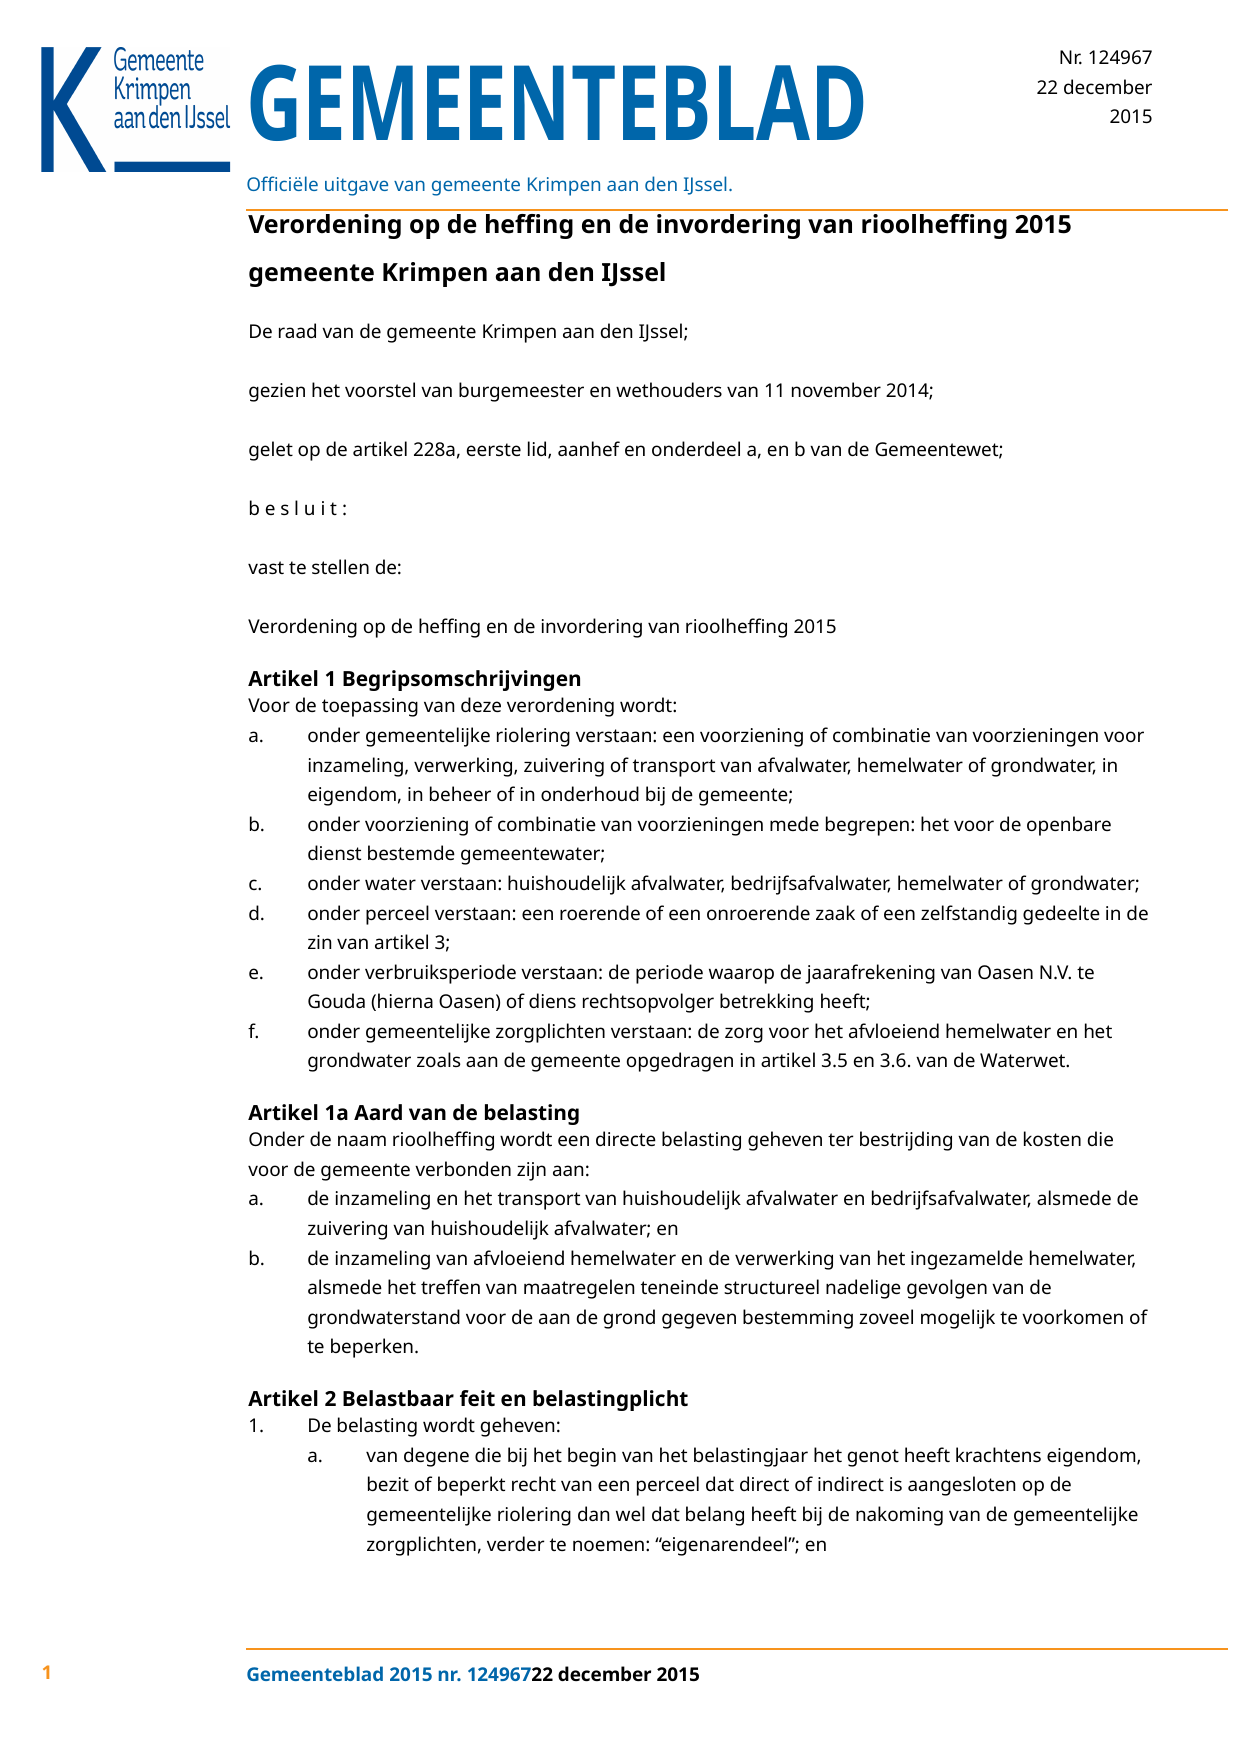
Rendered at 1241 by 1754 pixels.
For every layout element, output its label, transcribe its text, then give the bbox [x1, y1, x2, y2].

list onder water verstaan: huishoudelijk afvalwater, bedrijfsafvalwater, hemelwater of grondwater; [248, 870, 1152, 896]
text Verordening op de heffing en de invordering van rioolheffing 2015 gemeente Krimpen aan den IJssel [248, 211, 1152, 288]
text De raad van de gemeente Krimpen aan den IJssel; [248, 318, 1152, 344]
text gezien het voorstel van burgemeester en wethouders van 11 november 2014; [248, 377, 1152, 403]
list De belasting wordt geheven: [248, 1412, 1152, 1438]
list onder perceel verstaan: een roerende of een onroerende zaak of een zelfstandig gedeelte in de zin van artikel 3; [248, 900, 1152, 955]
list onder gemeentelijke zorgplichten verstaan: de zorg voor het afvloeiend hemelwater en het grondwater zoals aan de gemeente opgedragen in artikel 3.5 en 3.6. van de Waterwet. [248, 1018, 1152, 1073]
text Verordening op de heffing en de invordering van rioolheffing 2015 [248, 614, 1152, 639]
list onder verbruiksperiode verstaan: de periode waarop de jaarafrekening van Oasen N.V. te Gouda (hierna Oasen) of diens rechtsopvolger betrekking heeft; [248, 959, 1152, 1014]
text Voor de toepassing van deze verordening wordt: [248, 693, 1152, 718]
list van degene die bij het begin van het belastingjaar het genot heeft krachtens eigendom, bezit of beperkt recht van een perceel dat direct of indirect is aangesloten op de gemeentelijke riolering dan wel dat belang heeft bij de nakoming van de gemeentelijke zorgplichten, verder te noemen: “eigenarendeel”; en [307, 1442, 1152, 1556]
text Onder de naam rioolheffing wordt een directe belasting geheven ter bestrijding van de kosten die voor de gemeente verbonden zijn aan: [248, 1126, 1152, 1182]
list onder gemeentelijke riolering verstaan: een voorziening of combinatie van voorzieningen voor inzameling, verwerking, zuivering of transport van afvalwater, hemelwater of grondwater, in eigendom, in beheer of in onderhoud bij de gemeente; [248, 722, 1152, 807]
picture [41, 47, 231, 172]
text gelet op de artikel 228a, eerste lid, aanhef en onderdeel a, en b van de Gemeentewet; [248, 436, 1152, 462]
text vast te stellen de: [248, 554, 1152, 580]
text Artikel 1 Begripsomschrijvingen [248, 664, 1152, 693]
text Artikel 1a Aard van de belasting [248, 1098, 1152, 1126]
list de inzameling en het transport van huishoudelijk afvalwater en bedrijfsafvalwater, alsmede de zuivering van huishoudelijk afvalwater; en [248, 1186, 1152, 1241]
text b e s l u i t : [248, 495, 1152, 521]
list de inzameling van afvloeiend hemelwater en de verwerking van het ingezamelde hemelwater, alsmede het treffen van maatregelen teneinde structureel nadelige gevolgen van de grondwaterstand voor de aan de grond gegeven bestemming zoveel mogelijk te voorkomen of te beperken. [248, 1245, 1152, 1359]
list onder voorziening of combinatie van voorzieningen mede begrepen: het voor de openbare dienst bestemde gemeentewater; [248, 811, 1152, 866]
text Artikel 2 Belastbaar feit en belastingplicht [248, 1384, 1152, 1412]
